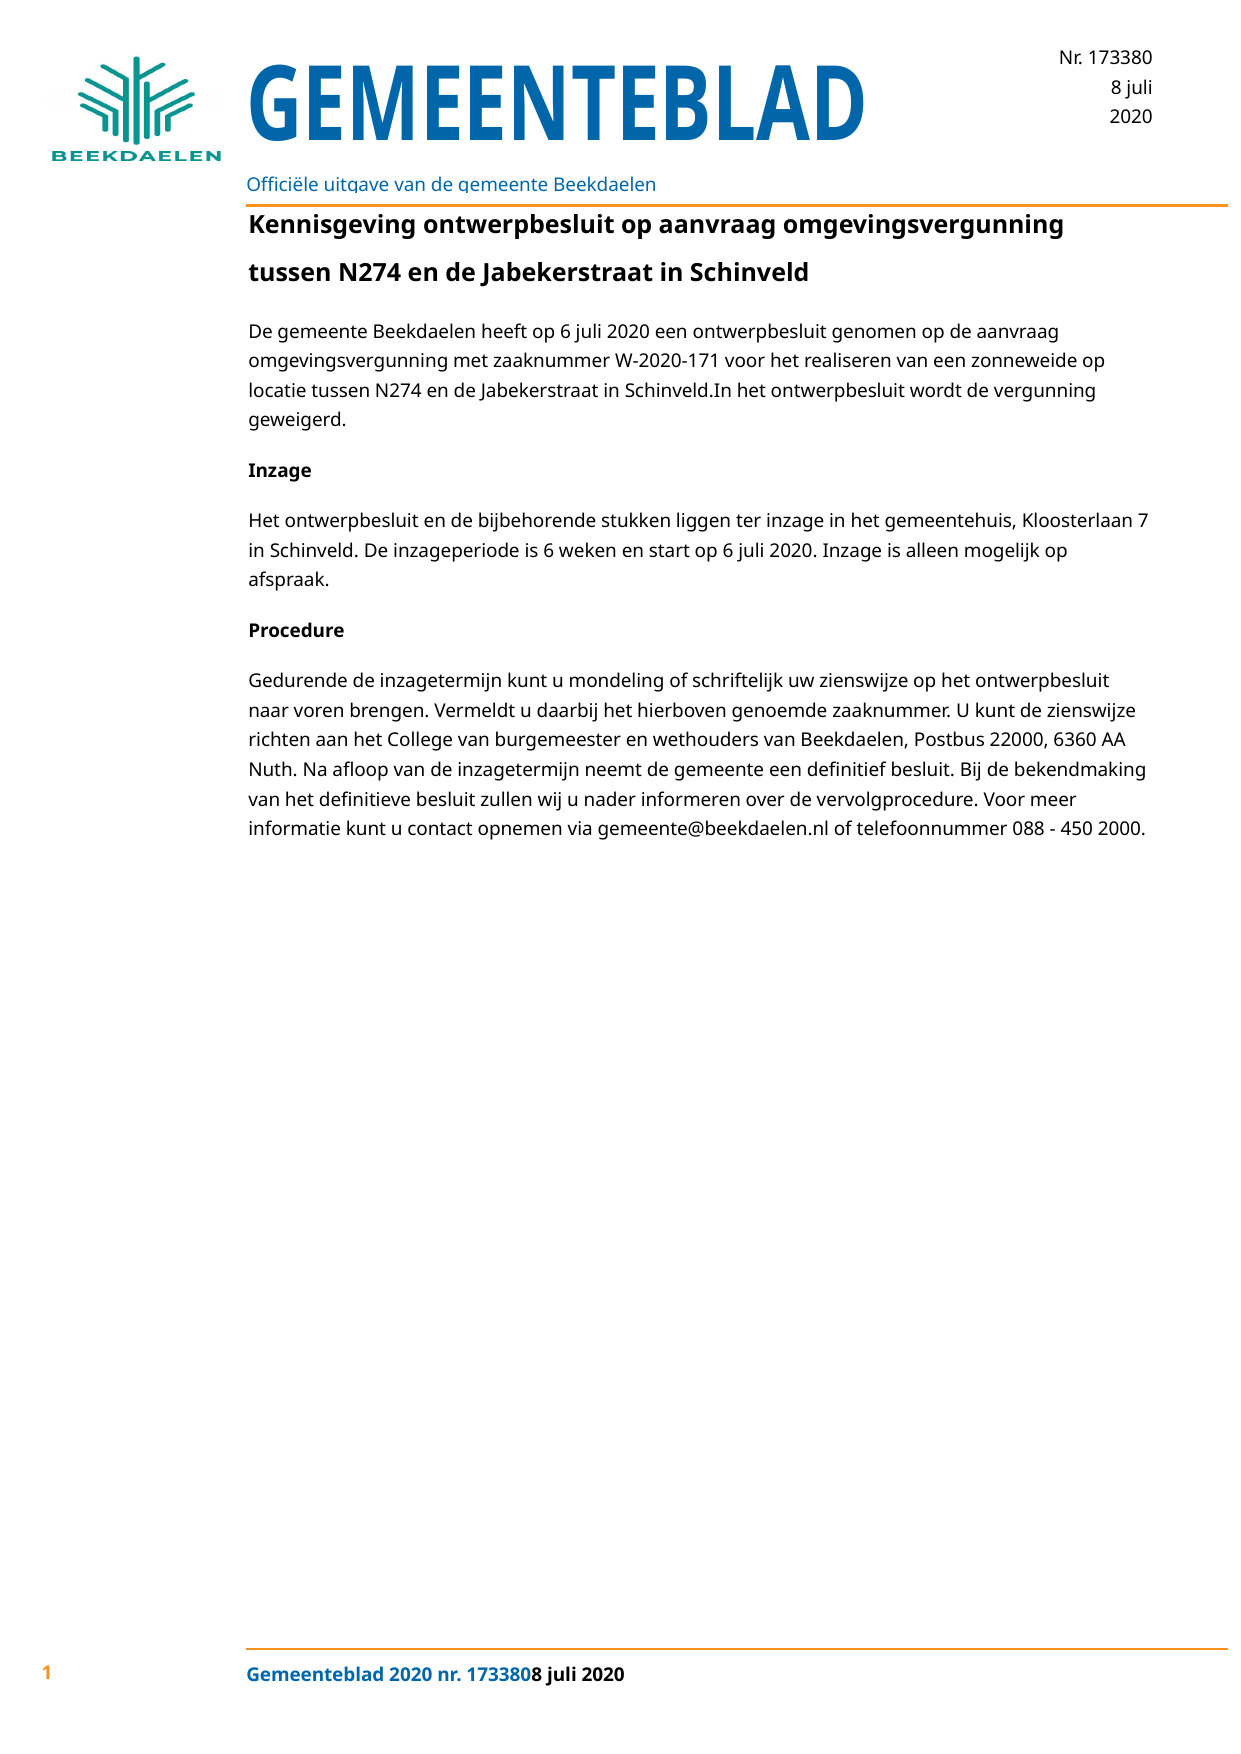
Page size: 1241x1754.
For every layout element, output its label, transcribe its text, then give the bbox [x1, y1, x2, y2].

text Inzage [248, 457, 1152, 483]
text Gedurende de inzagetermijn kunt u mondeling of schriftelijk uw zienswijze op het ontwerpbesluit naar voren brengen. Vermeldt u daarbij het hierboven genoemde zaaknummer. U kunt de zienswijze richten aan het College van burgemeester en wethouders van Beekdaelen, Postbus 22000, 6360 AA Nuth. Na afloop van de inzagetermijn neemt de gemeente een definitief besluit. Bij de bekendmaking van het definitieve besluit zullen wij u nader informeren over de vervolgprocedure. Voor meer informatie kunt u contact opnemen via gemeente@beekdaelen.nl of telefoonnummer 088 - 450 2000. [248, 667, 1152, 841]
picture [41, 47, 231, 172]
text Procedure [248, 617, 1152, 643]
text Het ontwerpbesluit en de bijbehorende stukken liggen ter inzage in het gemeentehuis, Kloosterlaan 7 in Schinveld. De inzageperiode is 6 weken en start op 6 juli 2020. Inzage is alleen mogelijk op afspraak. [248, 507, 1152, 592]
text Kennisgeving ontwerpbesluit op aanvraag omgevingsvergunning tussen N274 en de Jabekerstraat in Schinveld [248, 207, 1152, 288]
text De gemeente Beekdaelen heeft op 6 juli 2020 een ontwerpbesluit genomen op de aanvraag omgevingsvergunning met zaaknummer W-2020-171 voor het realiseren van een zonneweide op locatie tussen N274 en de Jabekerstraat in Schinveld.In het ontwerpbesluit wordt de vergunning geweigerd. [248, 318, 1152, 432]
